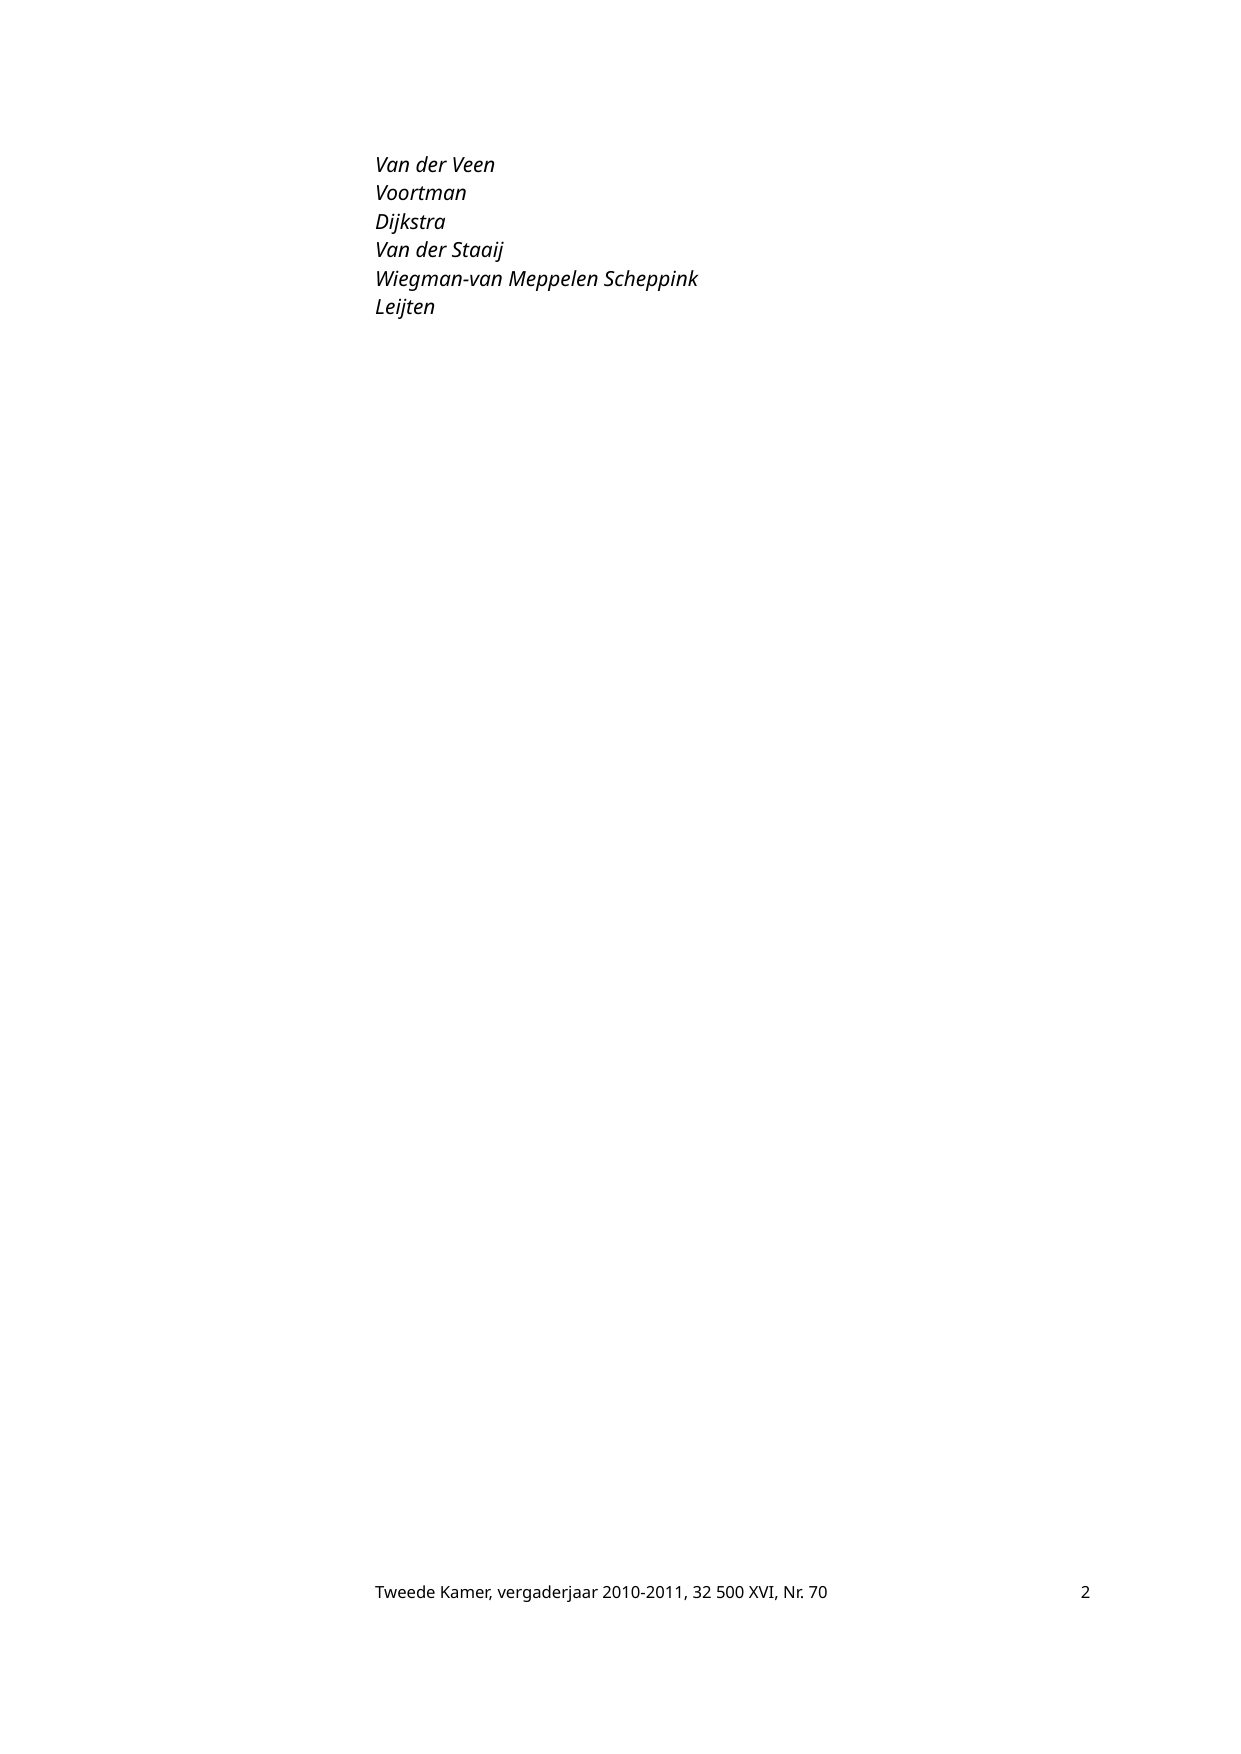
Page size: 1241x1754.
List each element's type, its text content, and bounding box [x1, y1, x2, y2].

text Van der Veen [375, 150, 1090, 178]
text Wiegman-van Meppelen Scheppink [375, 264, 1090, 292]
text Dijkstra [375, 207, 1090, 235]
text Van der Staaij [375, 235, 1090, 264]
text Voortman [375, 178, 1090, 207]
text Leijten [375, 292, 1090, 321]
